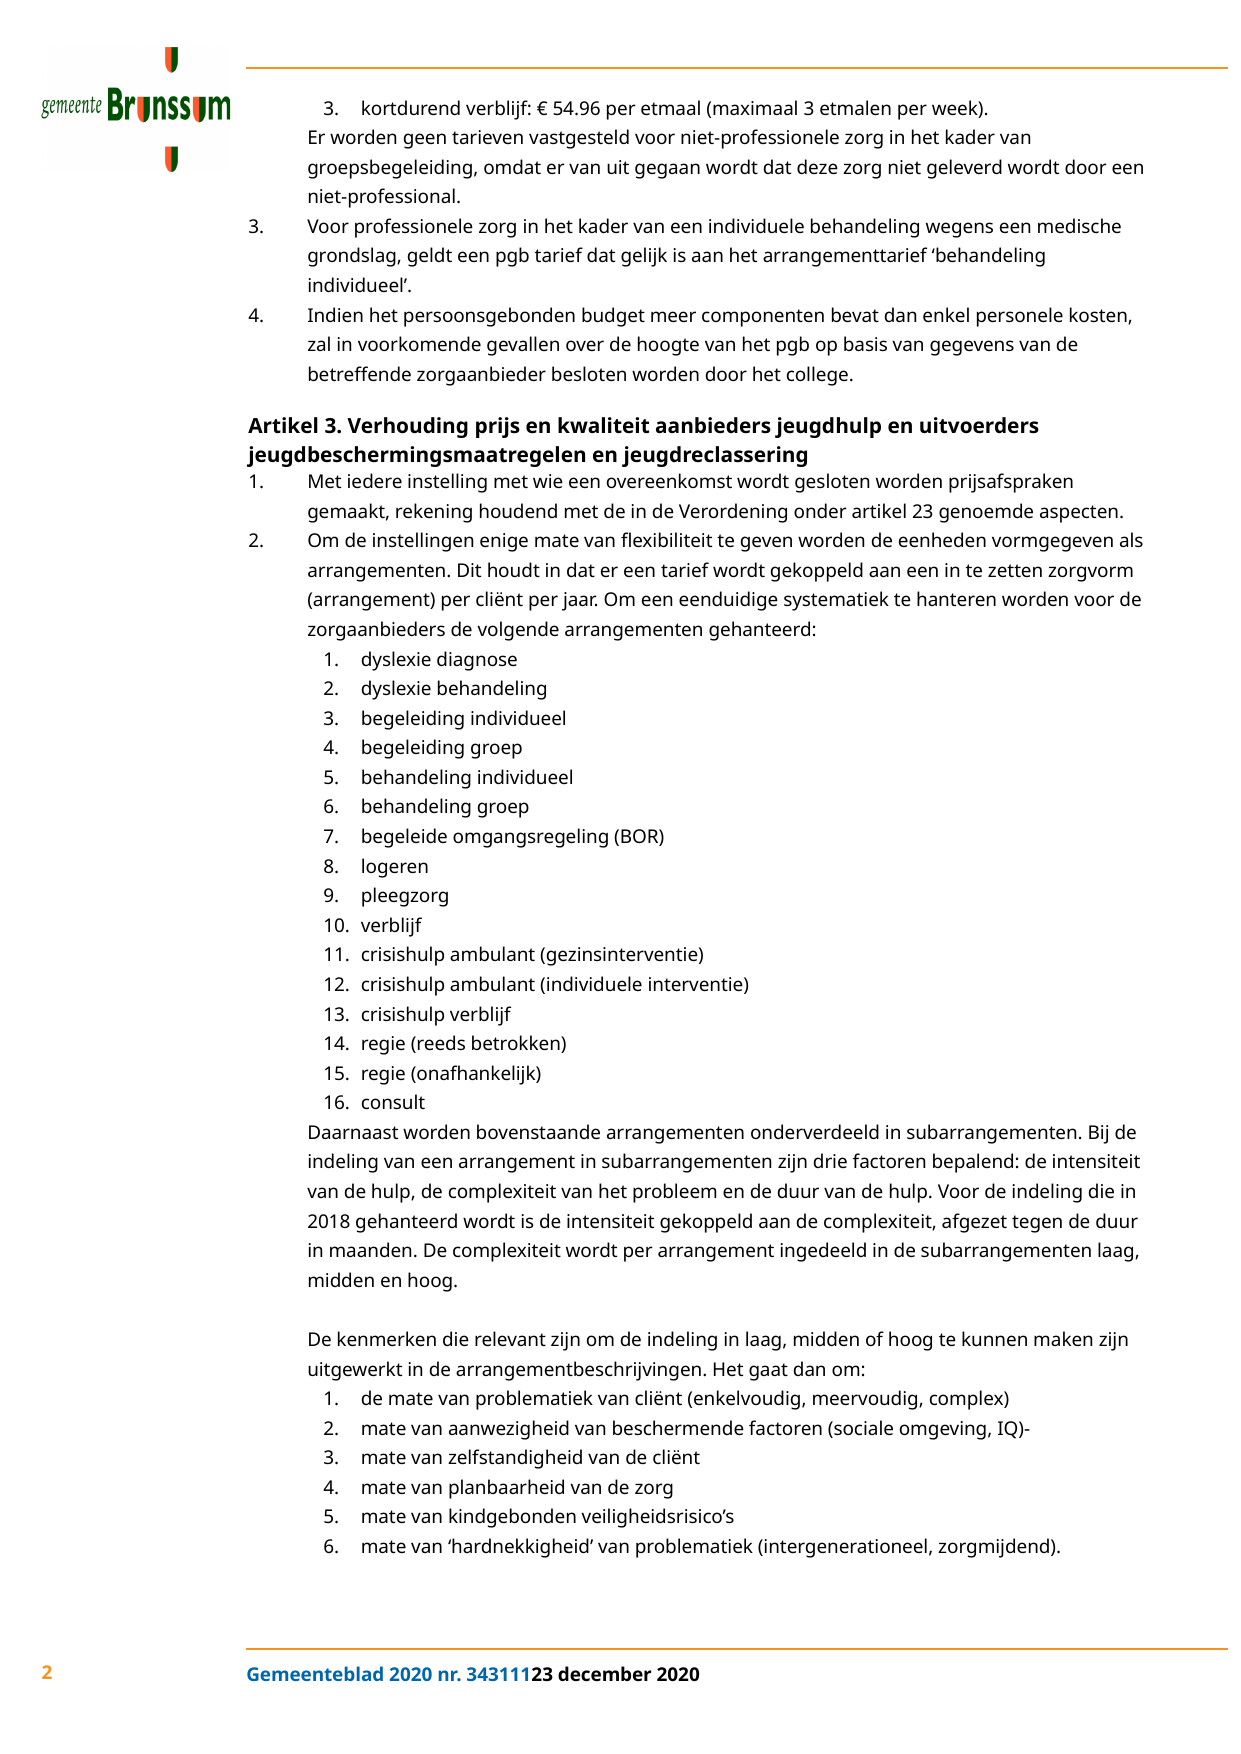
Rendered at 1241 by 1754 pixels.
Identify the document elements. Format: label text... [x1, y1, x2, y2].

list de mate van problematiek van cliënt (enkelvoudig, meervoudig, complex) [323, 1385, 1152, 1411]
list behandeling groep [323, 794, 1152, 819]
list Daarnaast worden bovenstaande arrangementen onderverdeeld in subarrangementen. Bij de indeling van een arrangement in subarrangementen zijn drie factoren bepalend: de intensiteit van de hulp, de complexiteit van het probleem en de duur van de hulp. Voor de indeling die in 2018 gehanteerd wordt is de intensiteit gekoppeld aan de complexiteit, afgezet tegen de duur in maanden. De complexiteit wordt per arrangement ingedeeld in de subarrangementen laag, midden en hoog. [248, 1119, 1152, 1293]
list begeleiding individueel [323, 705, 1152, 731]
list regie (onafhankelijk) [323, 1060, 1152, 1086]
list kortdurend verblijf: € 54.96 per etmaal (maximaal 3 etmalen per week). [323, 95, 1152, 121]
list logeren [323, 853, 1152, 879]
text Artikel 3. Verhouding prijs en kwaliteit aanbieders jeugdhulp en uitvoerders jeugdbeschermingsmaatregelen en jeugdreclassering [248, 411, 1152, 468]
list dyslexie behandeling [323, 675, 1152, 701]
list mate van planbaarheid van de zorg [323, 1474, 1152, 1500]
list De kenmerken die relevant zijn om de indeling in laag, midden of hoog te kunnen maken zijn uitgewerkt in de arrangementbeschrijvingen. Het gaat dan om: [248, 1326, 1152, 1382]
list mate van aanwezigheid van beschermende factoren (sociale omgeving, IQ)- [323, 1415, 1152, 1441]
list regie (reeds betrokken) [323, 1030, 1152, 1056]
list crisishulp verblijf [323, 1001, 1152, 1027]
list mate van kindgebonden veiligheidsrisico’s [323, 1504, 1152, 1529]
list Voor professionele zorg in het kader van een individuele behandeling wegens een medische grondslag, geldt een pgb tarief dat gelijk is aan het arrangementtarief ‘behandeling individueel’. [248, 213, 1152, 298]
list begeleiding groep [323, 734, 1152, 760]
list Indien het persoonsgebonden budget meer componenten bevat dan enkel personele kosten, zal in voorkomende gevallen over de hoogte van het pgb op basis van gegevens van de betreffende zorgaanbieder besloten worden door het college. [248, 302, 1152, 387]
list verblijf [323, 912, 1152, 938]
list consult [323, 1089, 1152, 1115]
list Met iedere instelling met wie een overeenkomst wordt gesloten worden prijsafspraken gemaakt, rekening houdend met de in de Verordening onder artikel 23 genoemde aspecten. [248, 468, 1152, 524]
list mate van ‘hardnekkigheid’ van problematiek (intergenerationeel, zorgmijdend). [323, 1533, 1152, 1559]
list Om de instellingen enige mate van flexibiliteit te geven worden de eenheden vormgegeven als arrangementen. Dit houdt in dat er een tarief wordt gekoppeld aan een in te zetten zorgvorm (arrangement) per cliënt per jaar. Om een eenduidige systematiek te hanteren worden voor de zorgaanbieders de volgende arrangementen gehanteerd: [248, 527, 1152, 642]
list Er worden geen tarieven vastgesteld voor niet-professionele zorg in het kader van groepsbegeleiding, omdat er van uit gegaan wordt dat deze zorg niet geleverd wordt door een niet-professional. [248, 124, 1152, 209]
list begeleide omgangsregeling (BOR) [323, 823, 1152, 849]
list crisishulp ambulant (gezinsinterventie) [323, 942, 1152, 967]
list crisishulp ambulant (individuele interventie) [323, 971, 1152, 997]
list mate van zelfstandigheid van de cliënt [323, 1444, 1152, 1470]
list pleegzorg [323, 882, 1152, 908]
picture [41, 47, 231, 172]
list behandeling individueel [323, 764, 1152, 790]
list dyslexie diagnose [323, 646, 1152, 672]
